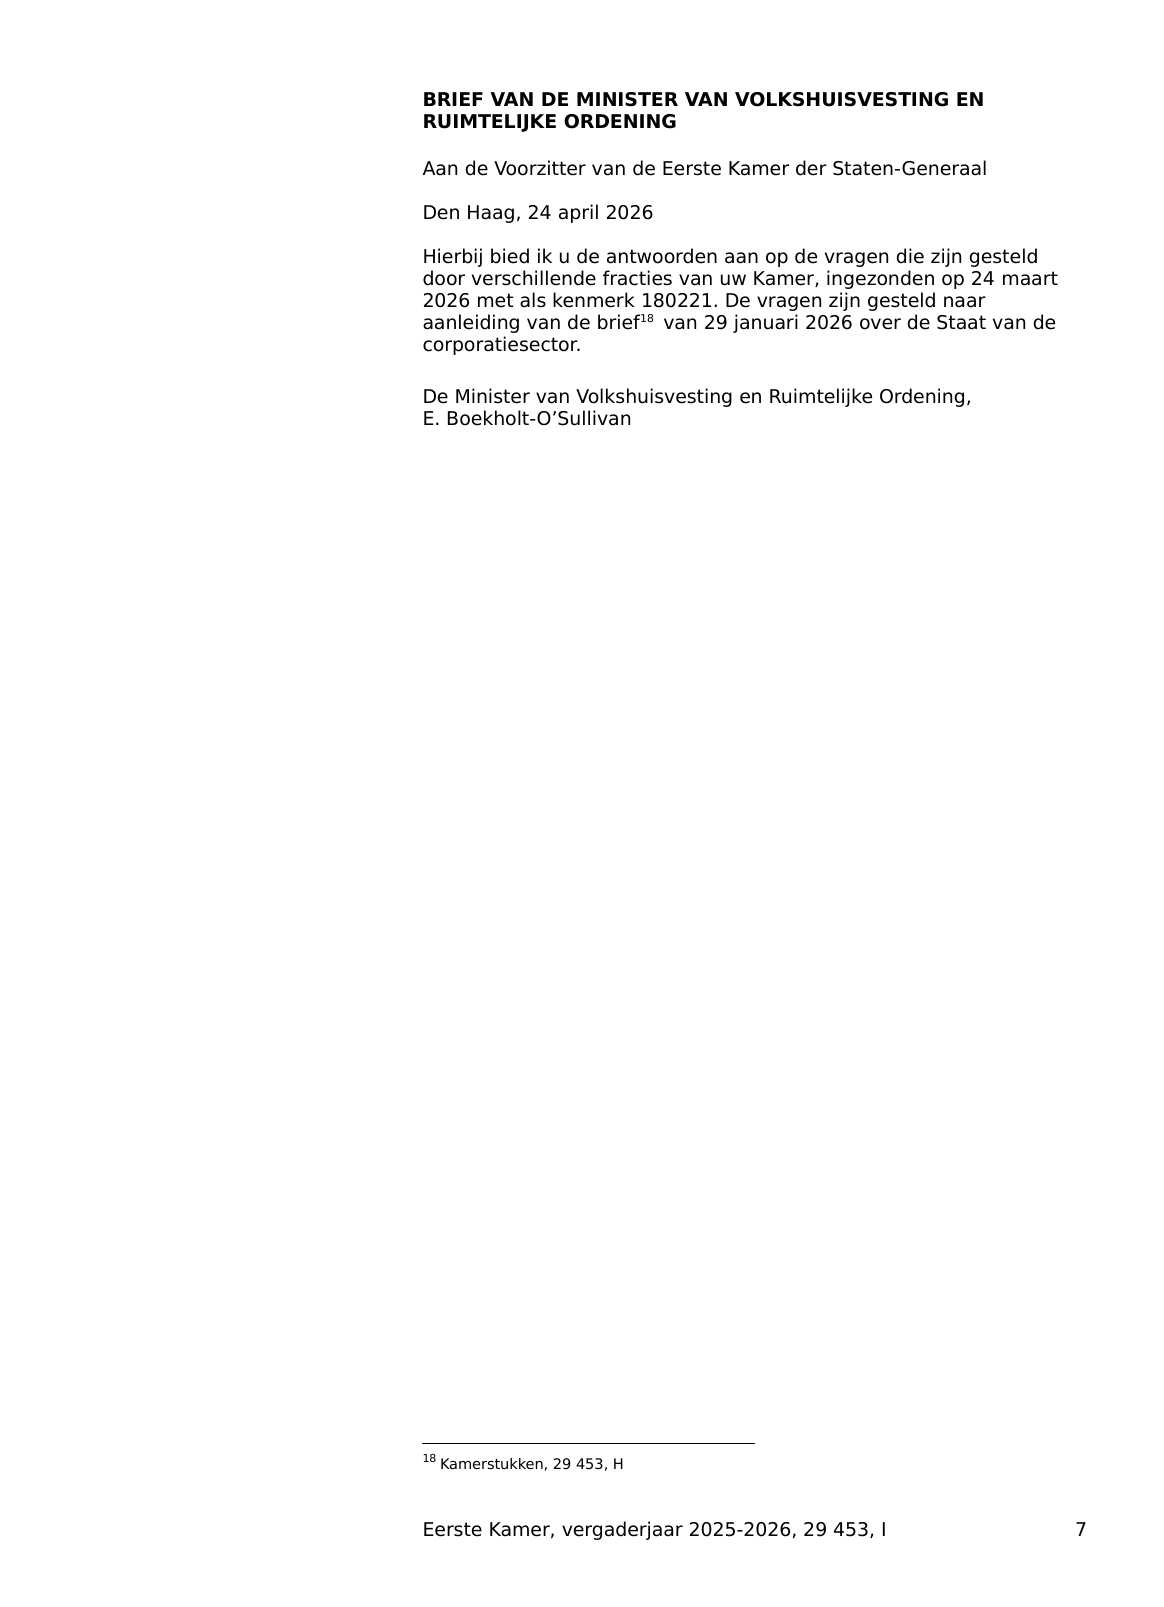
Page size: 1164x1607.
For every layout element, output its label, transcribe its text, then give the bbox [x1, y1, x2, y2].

text Aan de Voorzitter van de Eerste Kamer der Staten-Generaal [422, 158, 1087, 180]
text Hierbij bied ik u de antwoorden aan op de vragen die zijn gesteld door verschillende fracties van uw Kamer, ingezonden op 24 maart 2026 met als kenmerk 180221. De vragen zijn gesteld naar aanleiding van de brief van 29 januari 2026 over de Staat van de corporatiesector. [422, 246, 1087, 356]
text De Minister van Volkshuisvesting en Ruimtelijke Ordening, E. Boekholt-O’Sullivan [422, 386, 1087, 430]
text Den Haag, 24 april 2026 [422, 202, 1087, 224]
subtitle BRIEF VAN DE MINISTER VAN VOLKSHUISVESTING EN RUIMTELIJKE ORDENING [422, 89, 1087, 133]
text Kamerstukken, 29 453, H [422, 1452, 1087, 1474]
